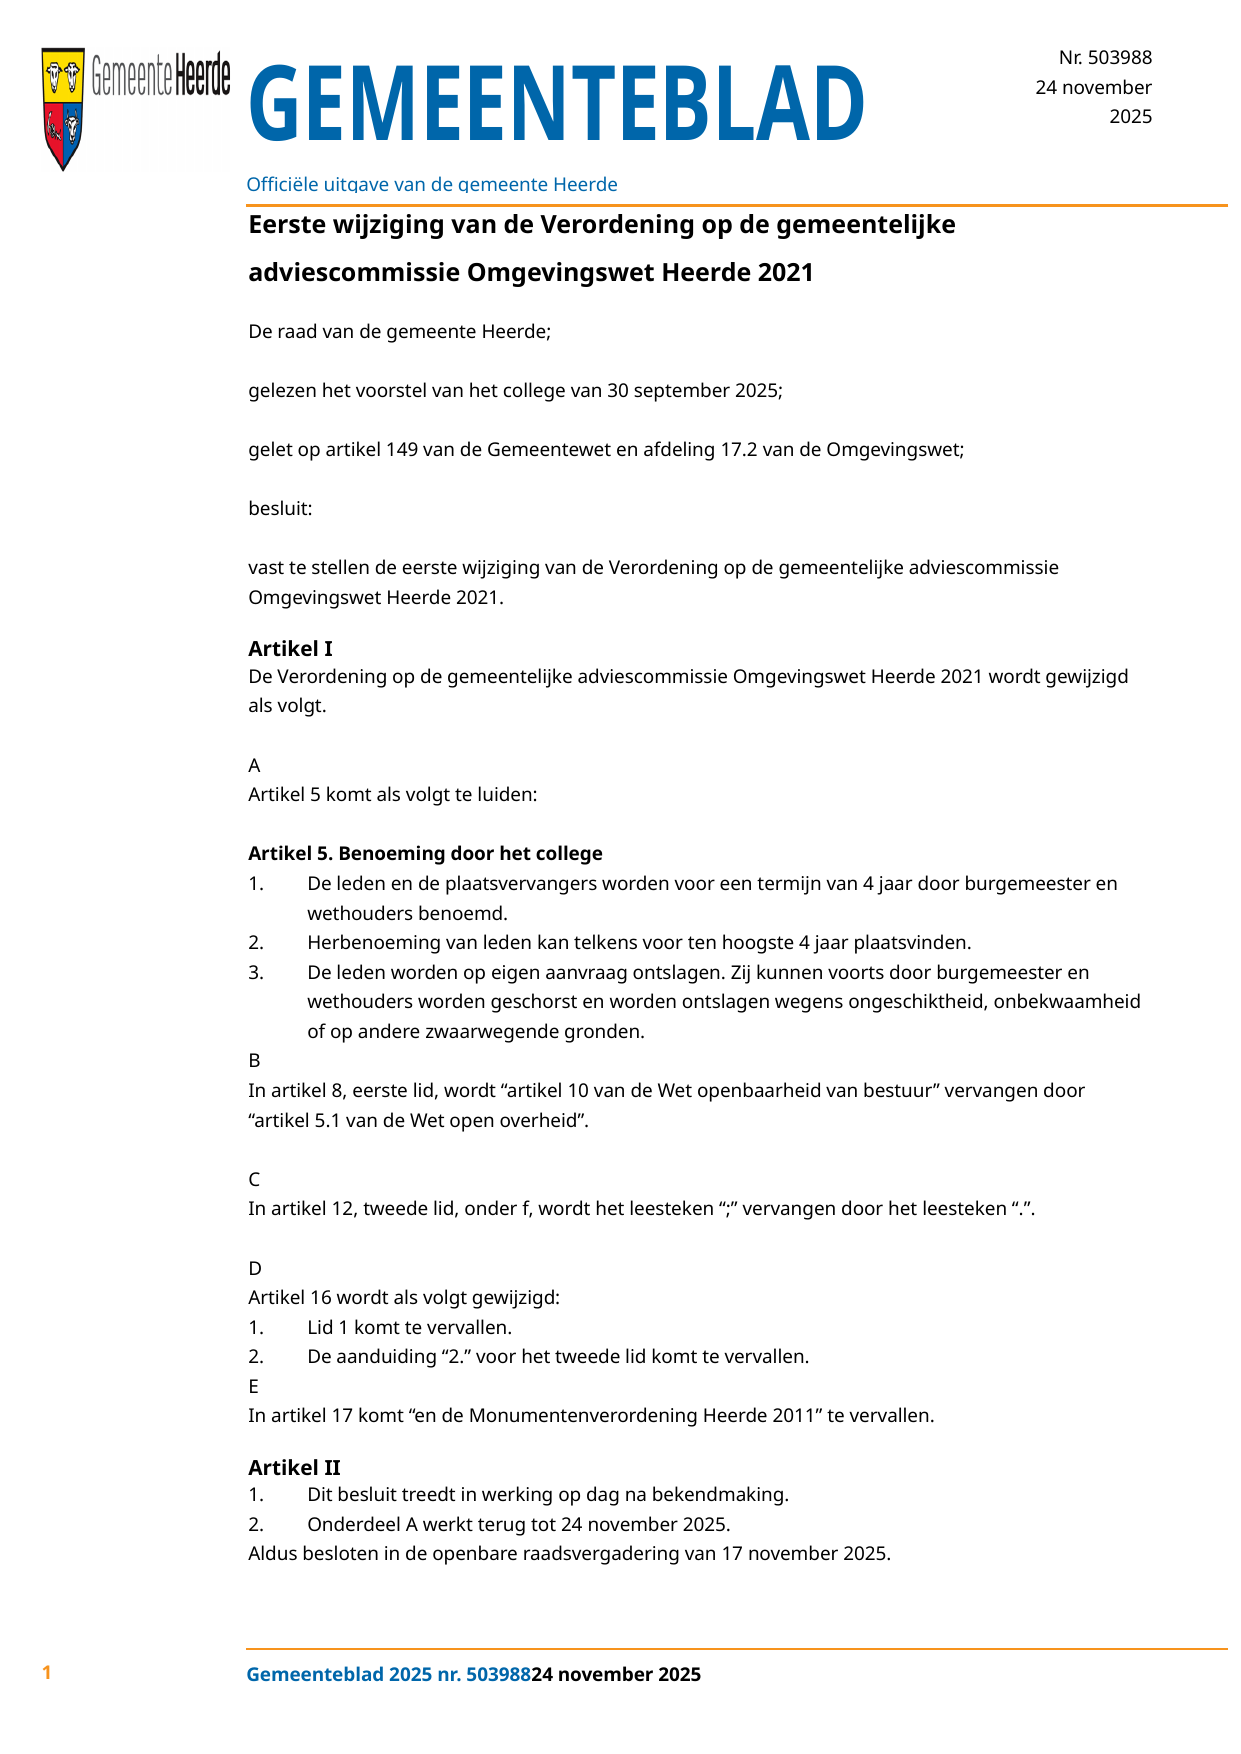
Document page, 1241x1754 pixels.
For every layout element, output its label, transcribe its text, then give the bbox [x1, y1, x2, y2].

text Artikel 16 wordt als volgt gewijzigd: [248, 1284, 1152, 1310]
list De leden en de plaatsvervangers worden voor een termijn van 4 jaar door burgemeester en wethouders benoemd. [248, 870, 1152, 925]
text Artikel 5 komt als volgt te luiden: [248, 781, 1152, 807]
text Aldus besloten in de openbare raadsvergadering van 17 november 2025. [248, 1541, 1152, 1566]
list Dit besluit treedt in werking op dag na bekendmaking. [248, 1481, 1152, 1507]
list Onderdeel A werkt terug tot 24 november 2025. [248, 1511, 1152, 1537]
text In artikel 17 komt “en de Monumentenverordening Heerde 2011” te vervallen. [248, 1403, 1152, 1428]
text E [248, 1373, 1152, 1399]
text gelezen het voorstel van het college van 30 september 2025; [248, 377, 1152, 403]
text gelet op artikel 149 van de Gemeentewet en afdeling 17.2 van de Omgevingswet; [248, 436, 1152, 462]
picture [41, 47, 231, 172]
text Artikel 5. Benoeming door het college [248, 841, 1152, 866]
text Eerste wijziging van de Verordening op de gemeentelijke adviescommissie Omgevingswet Heerde 2021 [248, 207, 1152, 288]
list De aanduiding “2.” voor het tweede lid komt te vervallen. [248, 1343, 1152, 1369]
text besluit: [248, 495, 1152, 521]
list Lid 1 komt te vervallen. [248, 1314, 1152, 1339]
text D [248, 1255, 1152, 1280]
text De raad van de gemeente Heerde; [248, 318, 1152, 344]
text A [248, 752, 1152, 777]
list Herbenoeming van leden kan telkens voor ten hoogste 4 jaar plaatsvinden. [248, 929, 1152, 955]
text Artikel I [248, 634, 1152, 663]
text Artikel II [248, 1453, 1152, 1481]
text B [248, 1048, 1152, 1073]
text In artikel 8, eerste lid, wordt “artikel 10 van de Wet openbaarheid van bestuur” vervangen door “artikel 5.1 van de Wet open overheid”. [248, 1077, 1152, 1132]
text In artikel 12, tweede lid, onder f, wordt het leesteken “;” vervangen door het leesteken “.”. [248, 1196, 1152, 1221]
list De leden worden op eigen aanvraag ontslagen. Zij kunnen voorts door burgemeester en wethouders worden geschorst en worden ontslagen wegens ongeschiktheid, onbekwaamheid of op andere zwaarwegende gronden. [248, 959, 1152, 1044]
text C [248, 1166, 1152, 1192]
text vast te stellen de eerste wijziging van de Verordening op de gemeentelijke adviescommissie Omgevingswet Heerde 2021. [248, 554, 1152, 610]
text De Verordening op de gemeentelijke adviescommissie Omgevingswet Heerde 2021 wordt gewijzigd als volgt. [248, 663, 1152, 718]
